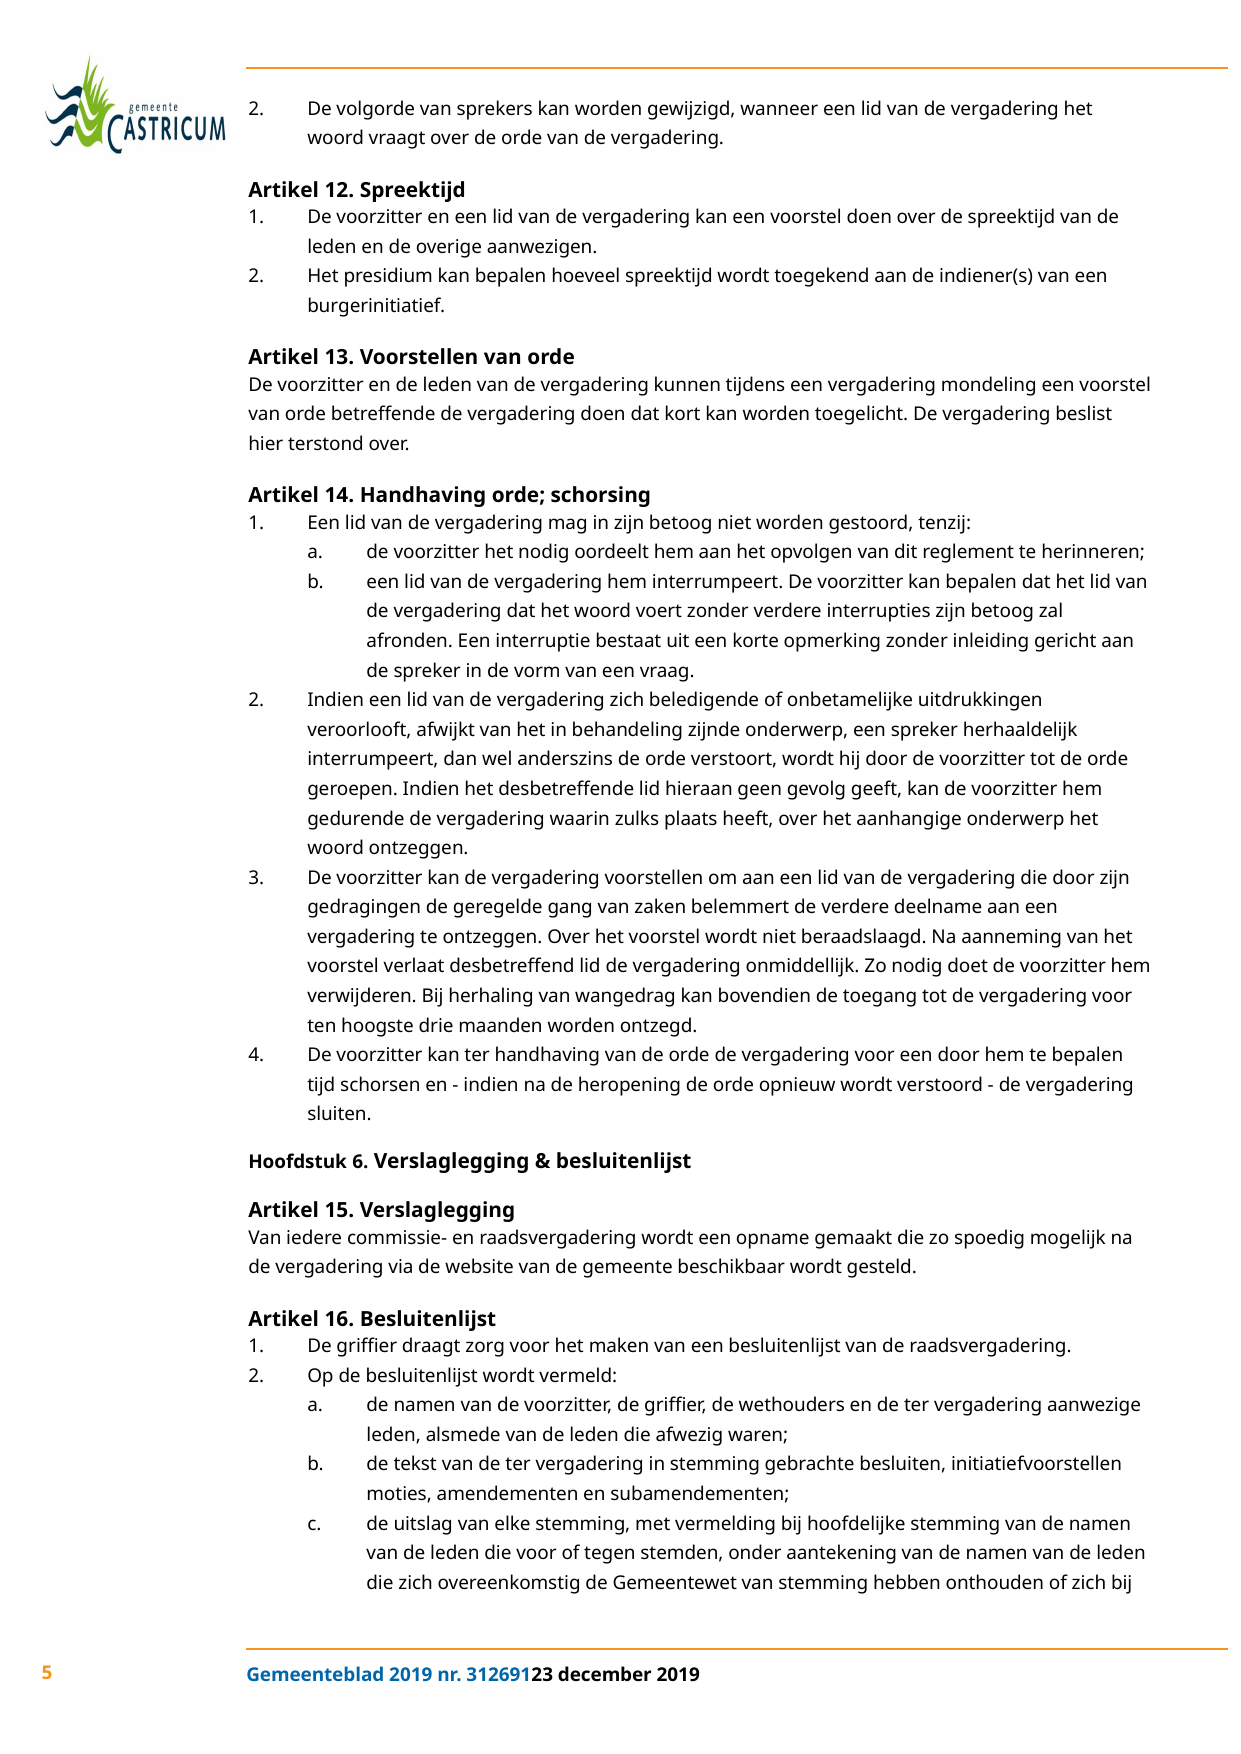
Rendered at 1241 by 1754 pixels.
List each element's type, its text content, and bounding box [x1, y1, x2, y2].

list De griffier draagt zorg voor het maken van een besluitenlijst van de raadsvergadering. [248, 1332, 1152, 1358]
list Een lid van de vergadering mag in zijn betoog niet worden gestoord, tenzij: [248, 509, 1152, 534]
list de voorzitter het nodig oordeelt hem aan het opvolgen van dit reglement te herinneren; [307, 538, 1152, 564]
text Hoofdstuk 6. Verslaglegging & besluitenlijst [248, 1146, 1152, 1174]
list Het presidium kan bepalen hoeveel spreektijd wordt toegekend aan de indiener(s) van een burgerinitiatief. [248, 262, 1152, 318]
text De voorzitter en de leden van de vergadering kunnen tijdens een vergadering mondeling een voorstel van orde betreffende de vergadering doen dat kort kan worden toegelicht. De vergadering beslist hier terstond over. [248, 371, 1152, 456]
text Artikel 15. Verslaglegging [248, 1195, 1152, 1224]
list De volgorde van sprekers kan worden gewijzigd, wanneer een lid van de vergadering het woord vraagt over de orde van de vergadering. [248, 95, 1152, 150]
text Artikel 16. Besluitenlijst [248, 1304, 1152, 1332]
list de tekst van de ter vergadering in stemming gebrachte besluiten, initiatiefvoorstellen moties, amendementen en subamendementen; [307, 1451, 1152, 1506]
text Van iedere commissie- en raadsvergadering wordt een opname gemaakt die zo spoedig mogelijk na de vergadering via de website van de gemeente beschikbaar wordt gesteld. [248, 1224, 1152, 1279]
text Artikel 13. Voorstellen van orde [248, 342, 1152, 371]
picture [41, 47, 231, 172]
list De voorzitter kan de vergadering voorstellen om aan een lid van de vergadering die door zijn gedragingen de geregelde gang van zaken belemmert de verdere deelname aan een vergadering te ontzeggen. Over het voorstel wordt niet beraadslaagd. Na aanneming van het voorstel verlaat desbetreffend lid de vergadering onmiddellijk. Zo nodig doet de voorzitter hem verwijderen. Bij herhaling van wangedrag kan bovendien de toegang tot de vergadering voor ten hoogste drie maanden worden ontzegd. [248, 864, 1152, 1037]
list de uitslag van elke stemming, met vermelding bij hoofdelijke stemming van de namen van de leden die voor of tegen stemden, onder aantekening van de namen van de leden die zich overeenkomstig de Gemeentewet van stemming hebben onthouden of zich bij [307, 1510, 1152, 1595]
list De voorzitter en een lid van de vergadering kan een voorstel doen over de spreektijd van de leden en de overige aanwezigen. [248, 203, 1152, 258]
list de namen van de voorzitter, de griffier, de wethouders en de ter vergadering aanwezige leden, alsmede van de leden die afwezig waren; [307, 1391, 1152, 1447]
list een lid van de vergadering hem interrumpeert. De voorzitter kan bepalen dat het lid van de vergadering dat het woord voert zonder verdere interrupties zijn betoog zal afronden. Een interruptie bestaat uit een korte opmerking zonder inleiding gericht aan de spreker in de vorm van een vraag. [307, 568, 1152, 682]
list Indien een lid van de vergadering zich beledigende of onbetamelijke uitdrukkingen veroorlooft, afwijkt van het in behandeling zijnde onderwerp, een spreker herhaaldelijk interrumpeert, dan wel anderszins de orde verstoort, wordt hij door de voorzitter tot de orde geroepen. Indien het desbetreffende lid hieraan geen gevolg geeft, kan de voorzitter hem gedurende de vergadering waarin zulks plaats heeft, over het aanhangige onderwerp het woord ontzeggen. [248, 686, 1152, 860]
list Op de besluitenlijst wordt vermeld: [248, 1362, 1152, 1388]
text Artikel 12. Spreektijd [248, 175, 1152, 203]
text Artikel 14. Handhaving orde; schorsing [248, 480, 1152, 509]
list De voorzitter kan ter handhaving van de orde de vergadering voor een door hem te bepalen tijd schorsen en - indien na de heropening de orde opnieuw wordt verstoord - de vergadering sluiten. [248, 1041, 1152, 1126]
